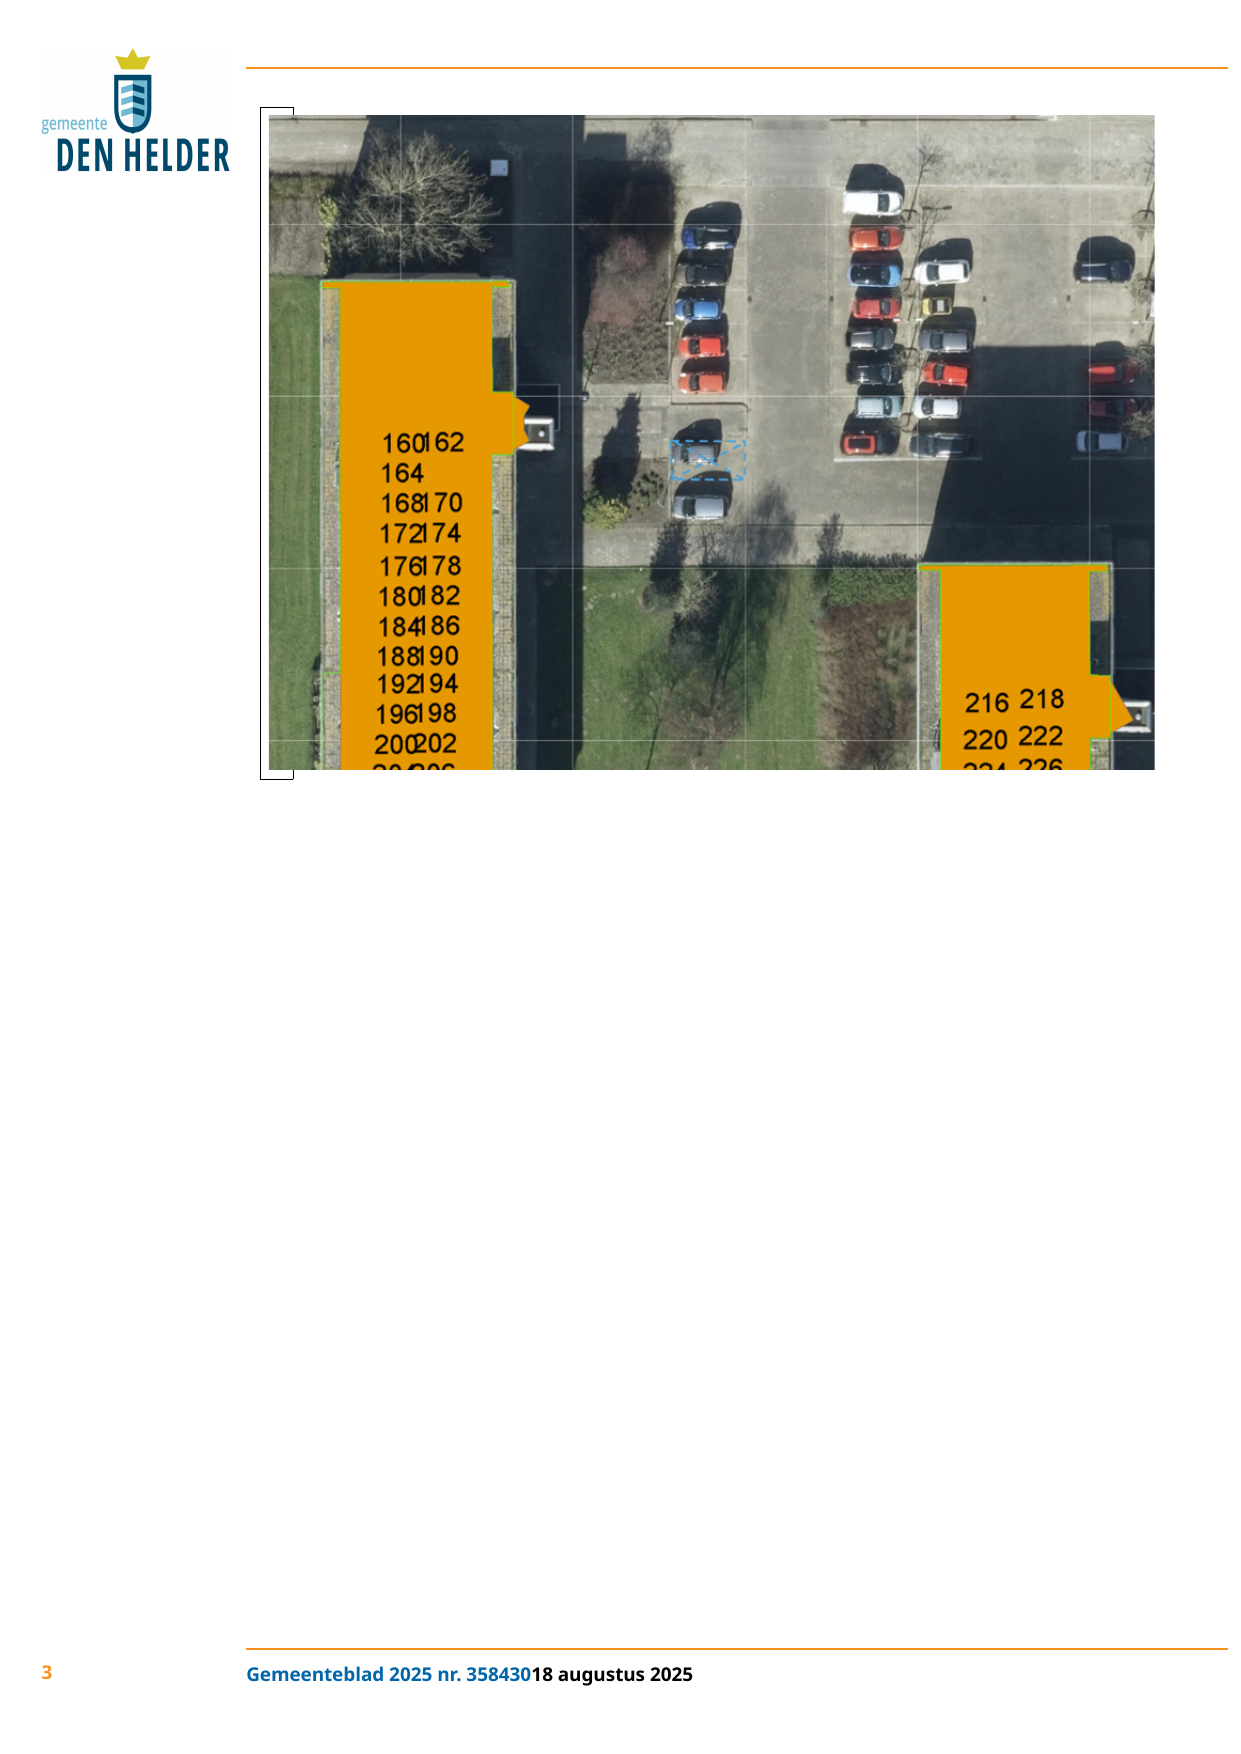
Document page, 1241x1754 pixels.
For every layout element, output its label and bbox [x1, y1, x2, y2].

picture [130, 157, 135, 172]
picture [268, 115, 1155, 770]
picture [220, 160, 224, 172]
picture [63, 144, 68, 165]
picture [100, 154, 106, 172]
picture [182, 144, 187, 165]
picture [41, 47, 231, 172]
